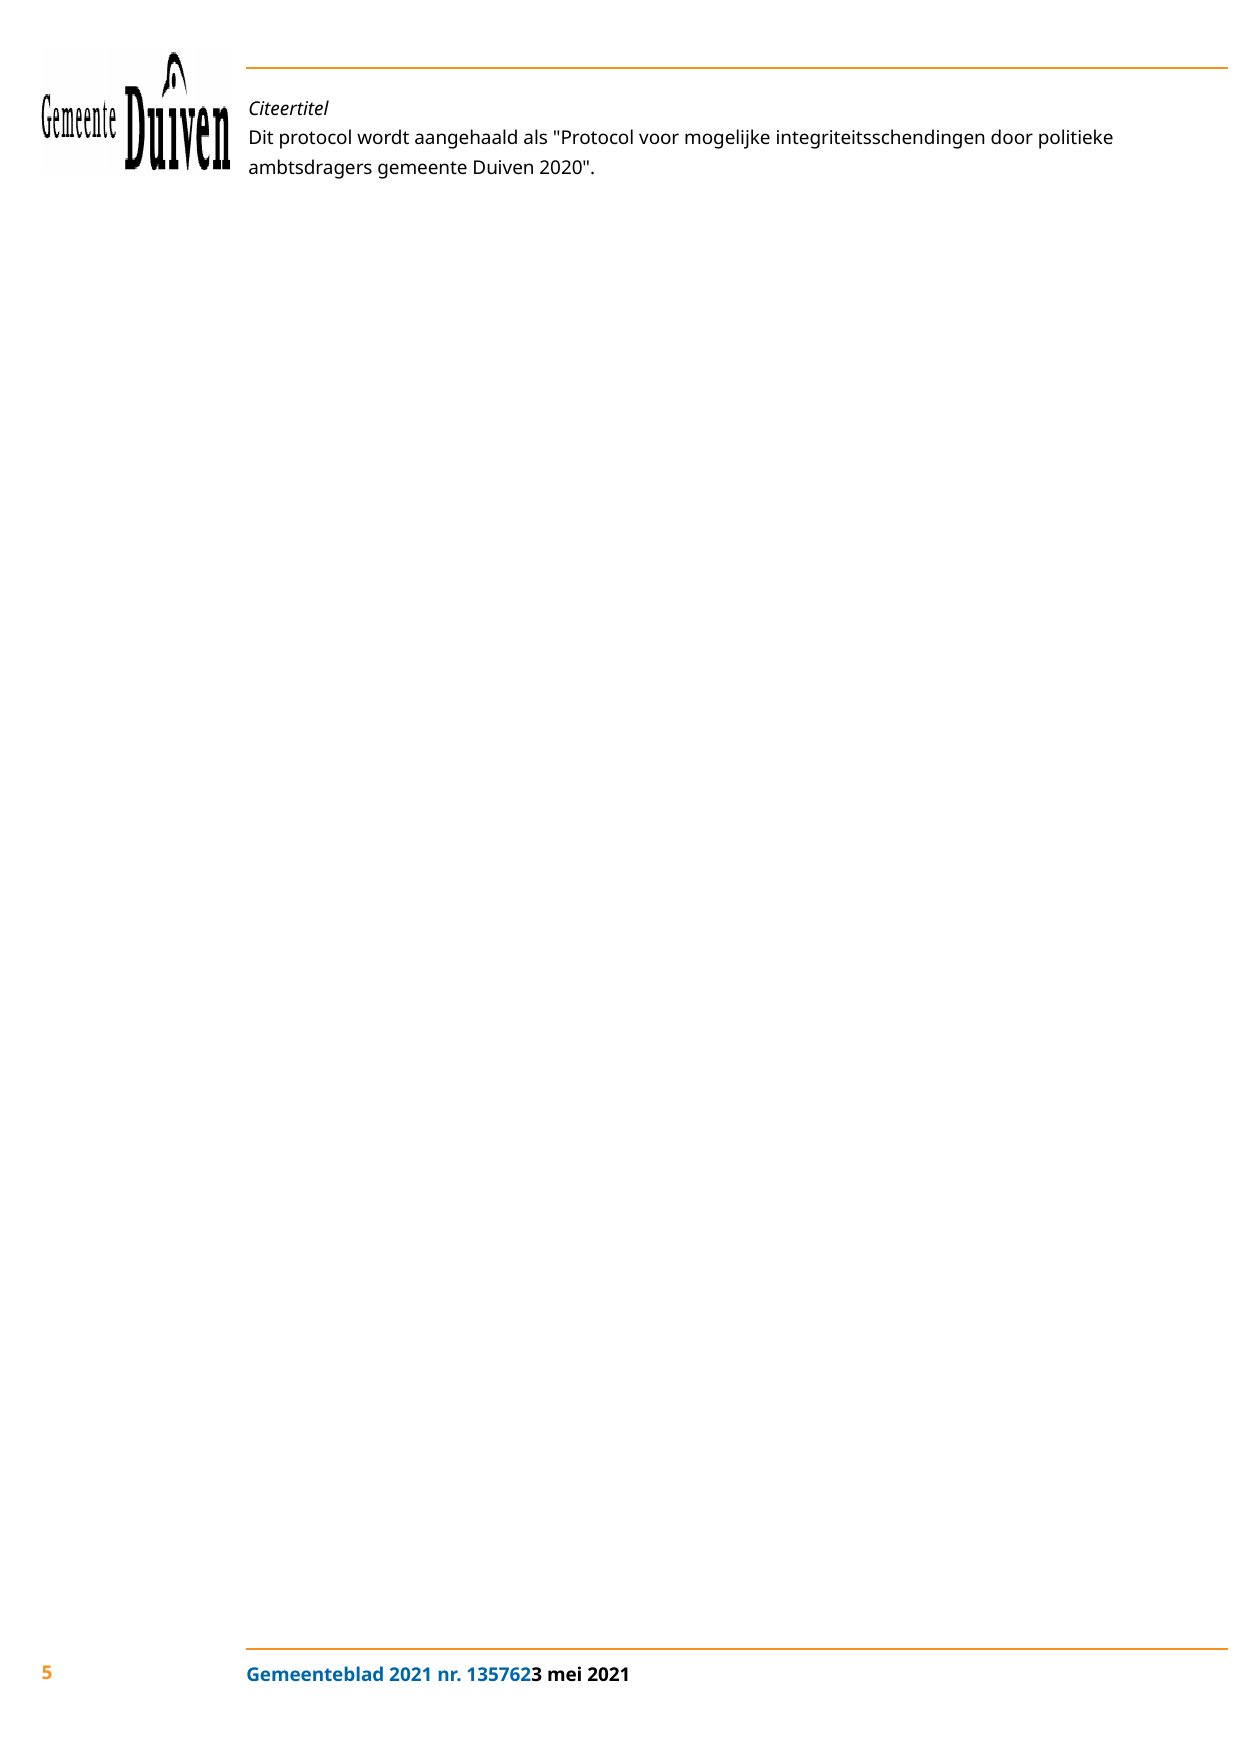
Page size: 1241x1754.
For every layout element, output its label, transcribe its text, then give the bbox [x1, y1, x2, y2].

text Citeertitel [248, 95, 1152, 121]
picture [41, 47, 231, 172]
text Dit protocol wordt aangehaald als "Protocol voor mogelijke integriteitsschendingen door politieke ambtsdragers gemeente Duiven 2020". [248, 124, 1152, 180]
